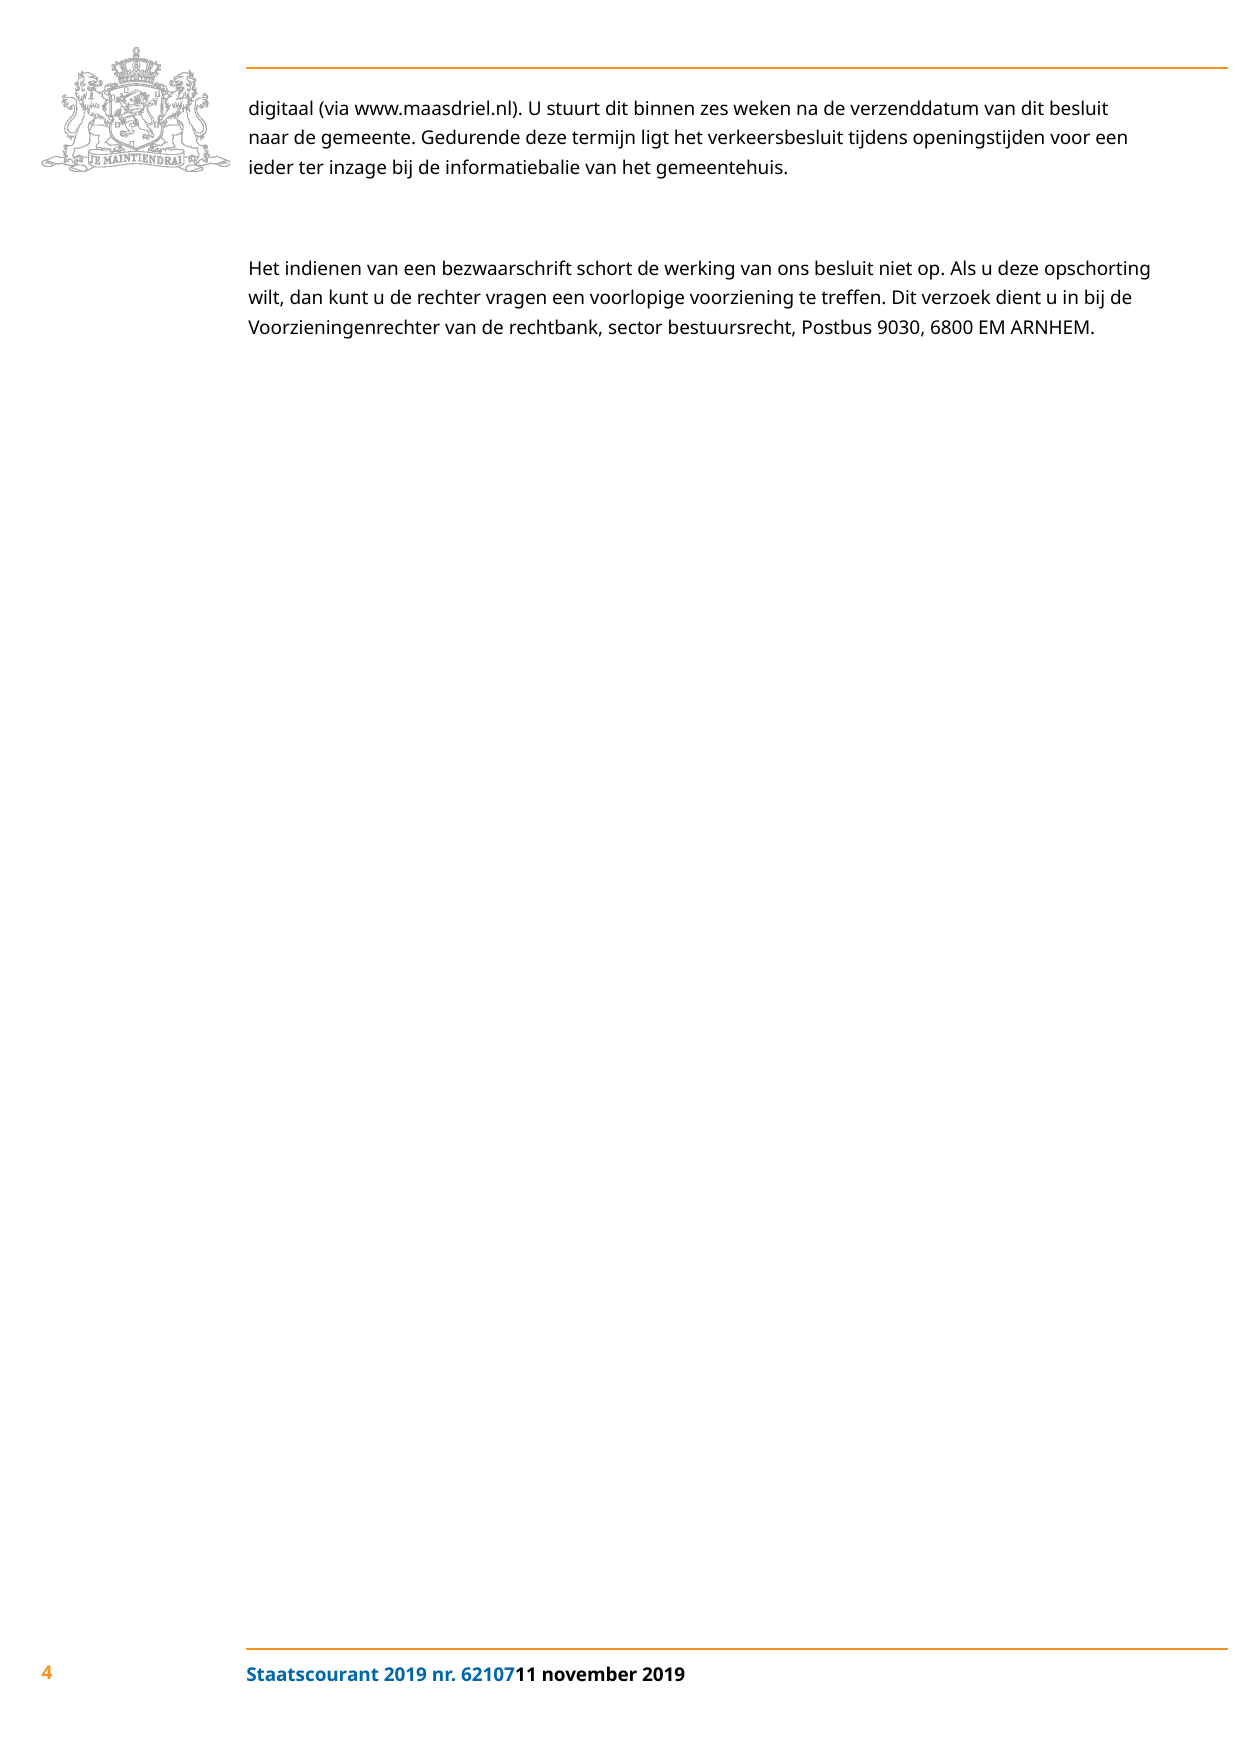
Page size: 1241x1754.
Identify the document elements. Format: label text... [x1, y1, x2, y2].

text digitaal (via www.maasdriel.nl). U stuurt dit binnen zes weken na de verzenddatum van dit besluit naar de gemeente. Gedurende deze termijn ligt het verkeersbesluit tijdens openingstijden voor een ieder ter inzage bij de informatiebalie van het gemeentehuis. [248, 95, 1152, 180]
text Het indienen van een bezwaarschrift schort de werking van ons besluit niet op. Als u deze opschorting wilt, dan kunt u de rechter vragen een voorlopige voorziening te treffen. Dit verzoek dient u in bij de Voorzieningenrechter van de rechtbank, sector bestuursrecht, Postbus 9030, 6800 EM ARNHEM. [248, 255, 1152, 340]
picture [41, 47, 231, 172]
